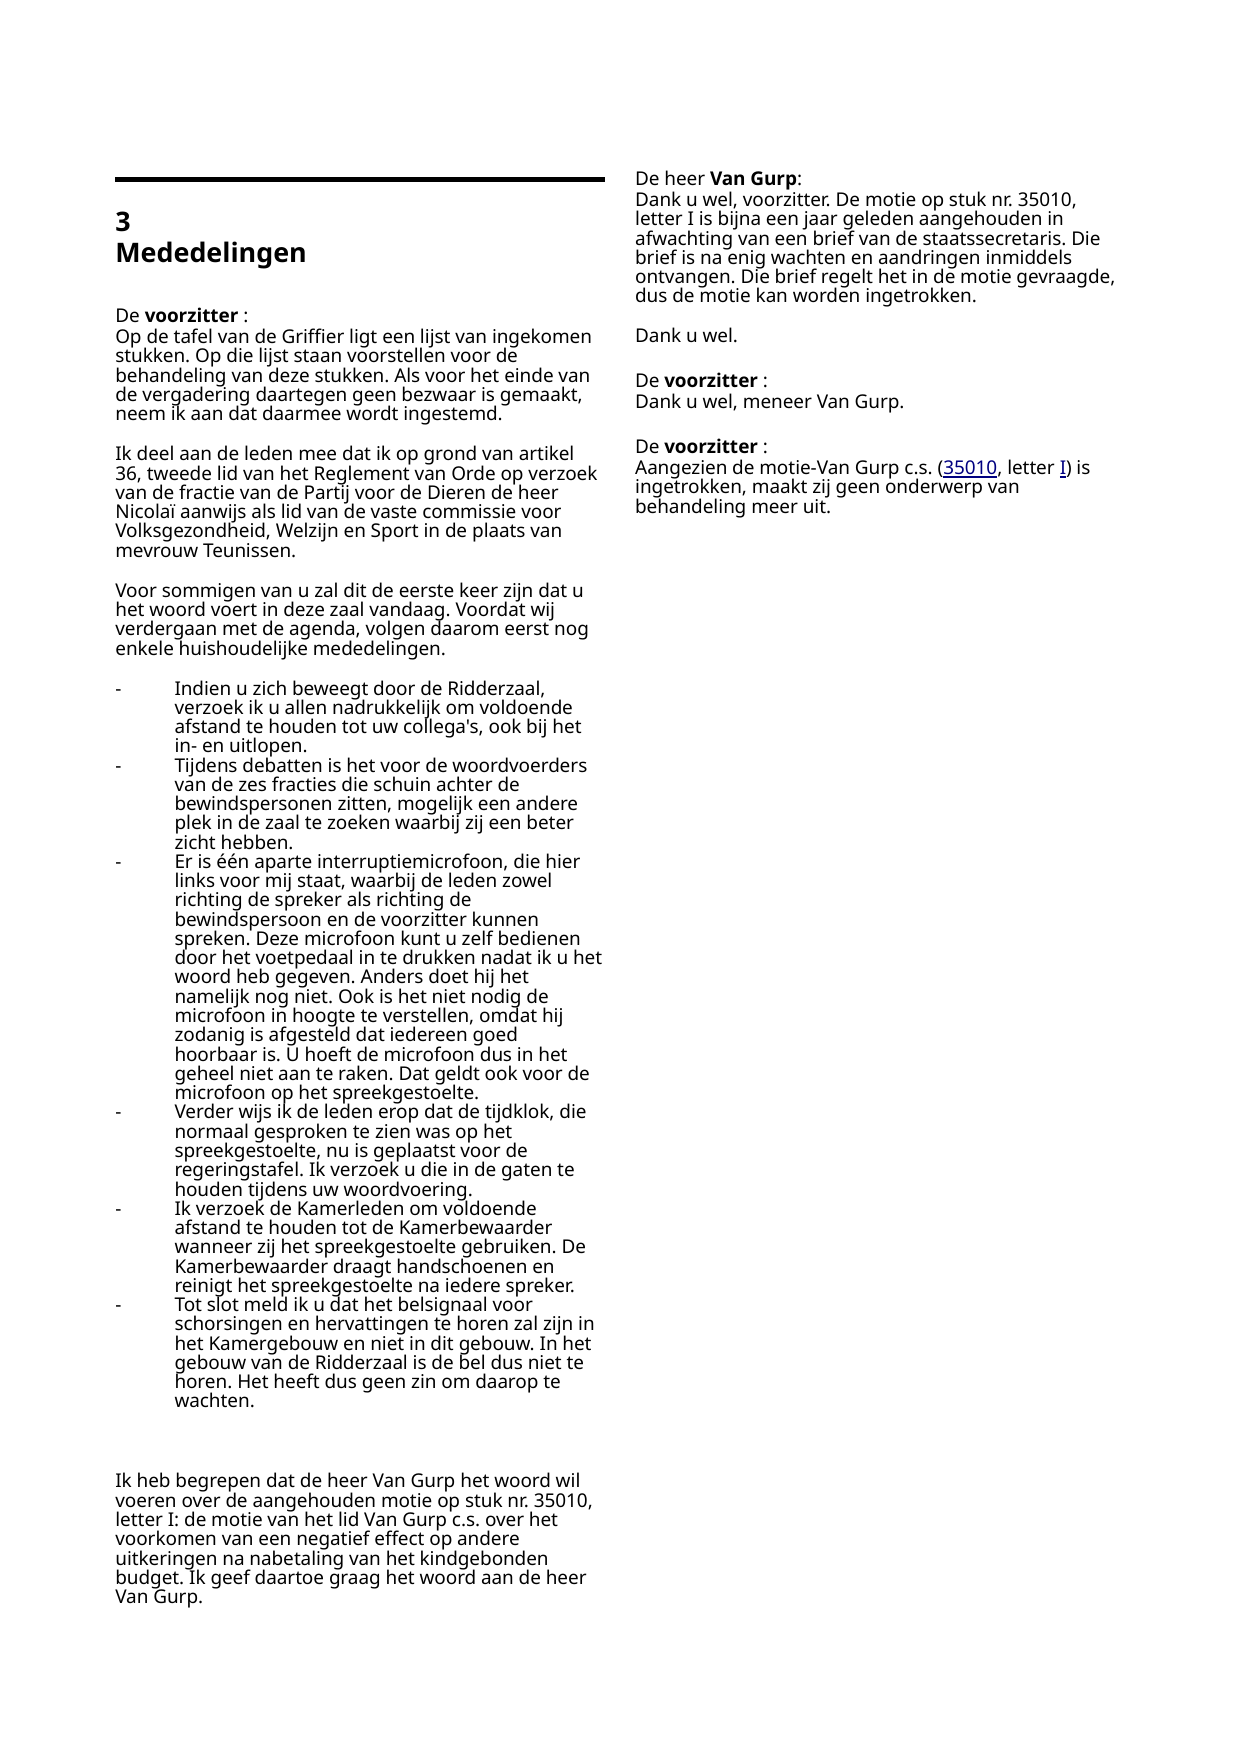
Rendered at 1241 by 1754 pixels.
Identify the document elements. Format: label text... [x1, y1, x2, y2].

list Indien u zich beweegt door de Ridderzaal, verzoek ik u allen nadrukkelijk om voldoende afstand te houden tot uw collega's, ook bij het in- en uitlopen. [115, 679, 605, 757]
text Ik deel aan de leden mee dat ik op grond van artikel 36, tweede lid van het Reglement van Orde op verzoek van de fractie van de Partij voor de Dieren de heer Nicolaï aanwijs als lid van de vaste commissie voor Volksgezondheid, Welzijn en Sport in de plaats van mevrouw Teunissen. [115, 445, 605, 561]
text Mededelingen [115, 239, 605, 283]
text De heer Van Gurp: [635, 165, 1125, 191]
text De voorzitter : [635, 368, 1125, 393]
list Tot slot meld ik u dat het belsignaal voor schorsingen en hervattingen te horen zal zijn in het Kamergebouw en niet in dit gebouw. In het gebouw van de Ridderzaal is de bel dus niet te horen. Het heeft dus geen zin om daarop te wachten. [115, 1296, 605, 1412]
text 3 [115, 203, 605, 239]
list Er is één aparte interruptiemicrofoon, die hier links voor mij staat, waarbij de leden zowel richting de spreker als richting de bewindspersoon en de voorzitter kunnen spreken. Deze microfoon kunt u zelf bedienen door het voetpedaal in te drukken nadat ik u het woord heb gegeven. Anders doet hij het namelijk nog niet. Ook is het niet nodig de microfoon in hoogte te verstellen, omdat hij zodanig is afgesteld dat iedereen goed hoorbaar is. U hoeft de microfoon dus in het geheel niet aan te raken. Dat geldt ook voor de microfoon op het spreekgestoelte. [115, 853, 605, 1103]
text Ik heb begrepen dat de heer Van Gurp het woord wil voeren over de aangehouden motie op stuk nr. 35010, letter I: de motie van het lid Van Gurp c.s. over het voorkomen van een negatief effect op andere uitkeringen na nabetaling van het kindgebonden budget. Ik geef daartoe graag het woord aan de heer Van Gurp. [115, 1472, 605, 1607]
list Tijdens debatten is het voor de woordvoerders van de zes fracties die schuin achter de bewindspersonen zitten, mogelijk een andere plek in de zaal te zoeken waarbij zij een beter zicht hebben. [115, 757, 605, 853]
list Ik verzoek de Kamerleden om voldoende afstand te houden tot de Kamerbewaarder wanneer zij het spreekgestoelte gebruiken. De Kamerbewaarder draagt handschoenen en reinigt het spreekgestoelte na iedere spreker. [115, 1200, 605, 1296]
text Dank u wel, meneer Van Gurp. [635, 393, 1125, 413]
text Op de tafel van de Griffier ligt een lijst van ingekomen stukken. Op die lijst staan voorstellen voor de behandeling van deze stukken. Als voor het einde van de vergadering daartegen geen bezwaar is gemaakt, neem ik aan dat daarmee wordt ingestemd. [115, 328, 605, 424]
text Aangezien de motie-Van Gurp c.s. (35010, letter I) is ingetrokken, maakt zij geen onderwerp van behandeling meer uit. [635, 459, 1125, 517]
text Voor sommigen van u zal dit de eerste keer zijn dat u het woord voert in deze zaal vandaag. Voordat wij verdergaan met de agenda, volgen daarom eerst nog enkele huishoudelijke mededelingen. [115, 582, 605, 659]
text De voorzitter : [635, 433, 1125, 459]
text De voorzitter : [115, 302, 605, 328]
text Dank u wel. [635, 327, 1125, 347]
text Dank u wel, voorzitter. De motie op stuk nr. 35010, letter I is bijna een jaar geleden aangehouden in afwachting van een brief van de staatssecretaris. Die brief is na enig wachten en aandringen inmiddels ontvangen. Die brief regelt het in de motie gevraagde, dus de motie kan worden ingetrokken. [635, 191, 1125, 307]
list Verder wijs ik de leden erop dat de tijdklok, die normaal gesproken te zien was op het spreekgestoelte, nu is geplaatst voor de regeringstafel. Ik verzoek u die in de gaten te houden tijdens uw woordvoering. [115, 1103, 605, 1200]
